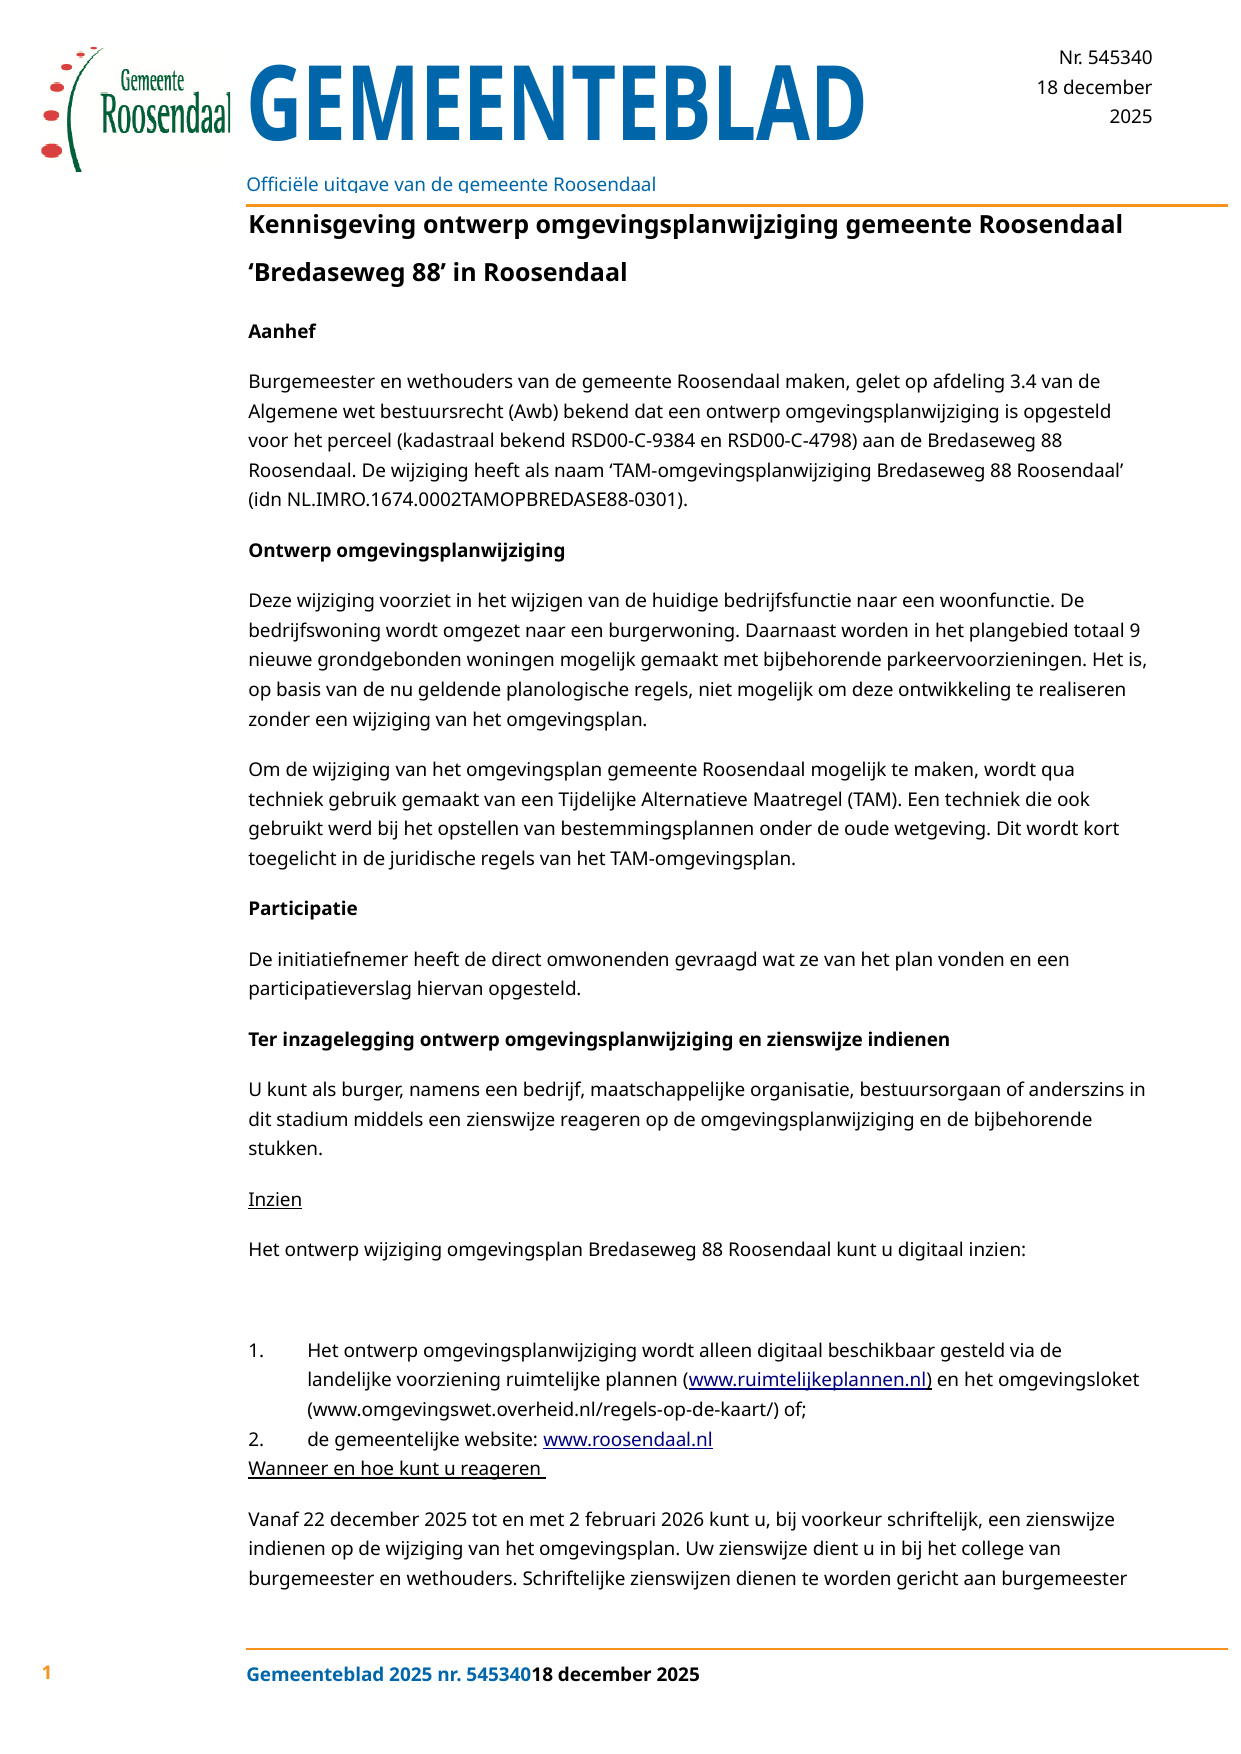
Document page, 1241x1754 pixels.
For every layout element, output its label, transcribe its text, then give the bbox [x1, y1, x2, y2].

text Participatie [248, 895, 1152, 921]
text Om de wijziging van het omgevingsplan gemeente Roosendaal mogelijk te maken, wordt qua techniek gebruik gemaakt van een Tijdelijke Alternatieve Maatregel (TAM). Een techniek die ook gebruikt werd bij het opstellen van bestemmingsplannen onder de oude wetgeving. Dit wordt kort toegelicht in de juridische regels van het TAM-omgevingsplan. [248, 756, 1152, 871]
text U kunt als burger, namens een bedrijf, maatschappelijke organisatie, bestuursorgaan of anderszins in dit stadium middels een zienswijze reageren op de omgevingsplanwijziging en de bijbehorende stukken. [248, 1076, 1152, 1161]
text Ter inzagelegging ontwerp omgevingsplanwijziging en zienswijze indienen [248, 1026, 1152, 1052]
text De initiatiefnemer heeft de direct omwonenden gevraagd wat ze van het plan vonden en een participatieverslag hiervan opgesteld. [248, 946, 1152, 1001]
text Vanaf 22 december 2025 tot en met 2 februari 2026 kunt u, bij voorkeur schriftelijk, een zienswijze indienen op de wijziging van het omgevingsplan. Uw zienswijze dient u in bij het college van burgemeester en wethouders. Schriftelijke zienswijzen dienen te worden gericht aan burgemeester [248, 1506, 1152, 1591]
text Deze wijziging voorziet in het wijzigen van de huidige bedrijfsfunctie naar een woonfunctie. De bedrijfswoning wordt omgezet naar een burgerwoning. Daarnaast worden in het plangebied totaal 9 nieuwe grondgebonden woningen mogelijk gemaakt met bijbehorende parkeervoorzieningen. Het is, op basis van de nu geldende planologische regels, niet mogelijk om deze ontwikkeling te realiseren zonder een wijziging van het omgevingsplan. [248, 587, 1152, 732]
list de gemeentelijke website: www.roosendaal.nl [248, 1426, 1152, 1452]
picture [41, 47, 231, 172]
list Het ontwerp omgevingsplanwijziging wordt alleen digitaal beschikbaar gesteld via de landelijke voorziening ruimtelijke plannen (www.ruimtelijkeplannen.nl) en het omgevingsloket (www.omgevingswet.overheid.nl/regels-op-de-kaart/) of; [248, 1337, 1152, 1422]
text Ontwerp omgevingsplanwijziging [248, 537, 1152, 563]
text Aanhef [248, 318, 1152, 344]
text Burgemeester en wethouders van de gemeente Roosendaal maken, gelet op afdeling 3.4 van de Algemene wet bestuursrecht (Awb) bekend dat een ontwerp omgevingsplanwijziging is opgesteld voor het perceel (kadastraal bekend RSD00-C-9384 en RSD00-C-4798) aan de Bredaseweg 88 Roosendaal. De wijziging heeft als naam ‘TAM-omgevingsplanwijziging Bredaseweg 88 Roosendaal’ (idn NL.IMRO.1674.0002TAMOPBREDASE88-0301). [248, 368, 1152, 512]
text Wanneer en hoe kunt u reageren [248, 1455, 1152, 1481]
text Kennisgeving ontwerp omgevingsplanwijziging gemeente Roosendaal ‘Bredaseweg 88’ in Roosendaal [248, 207, 1152, 288]
text Inzien [248, 1186, 1152, 1212]
text Het ontwerp wijziging omgevingsplan Bredaseweg 88 Roosendaal kunt u digitaal inzien: [248, 1236, 1152, 1262]
